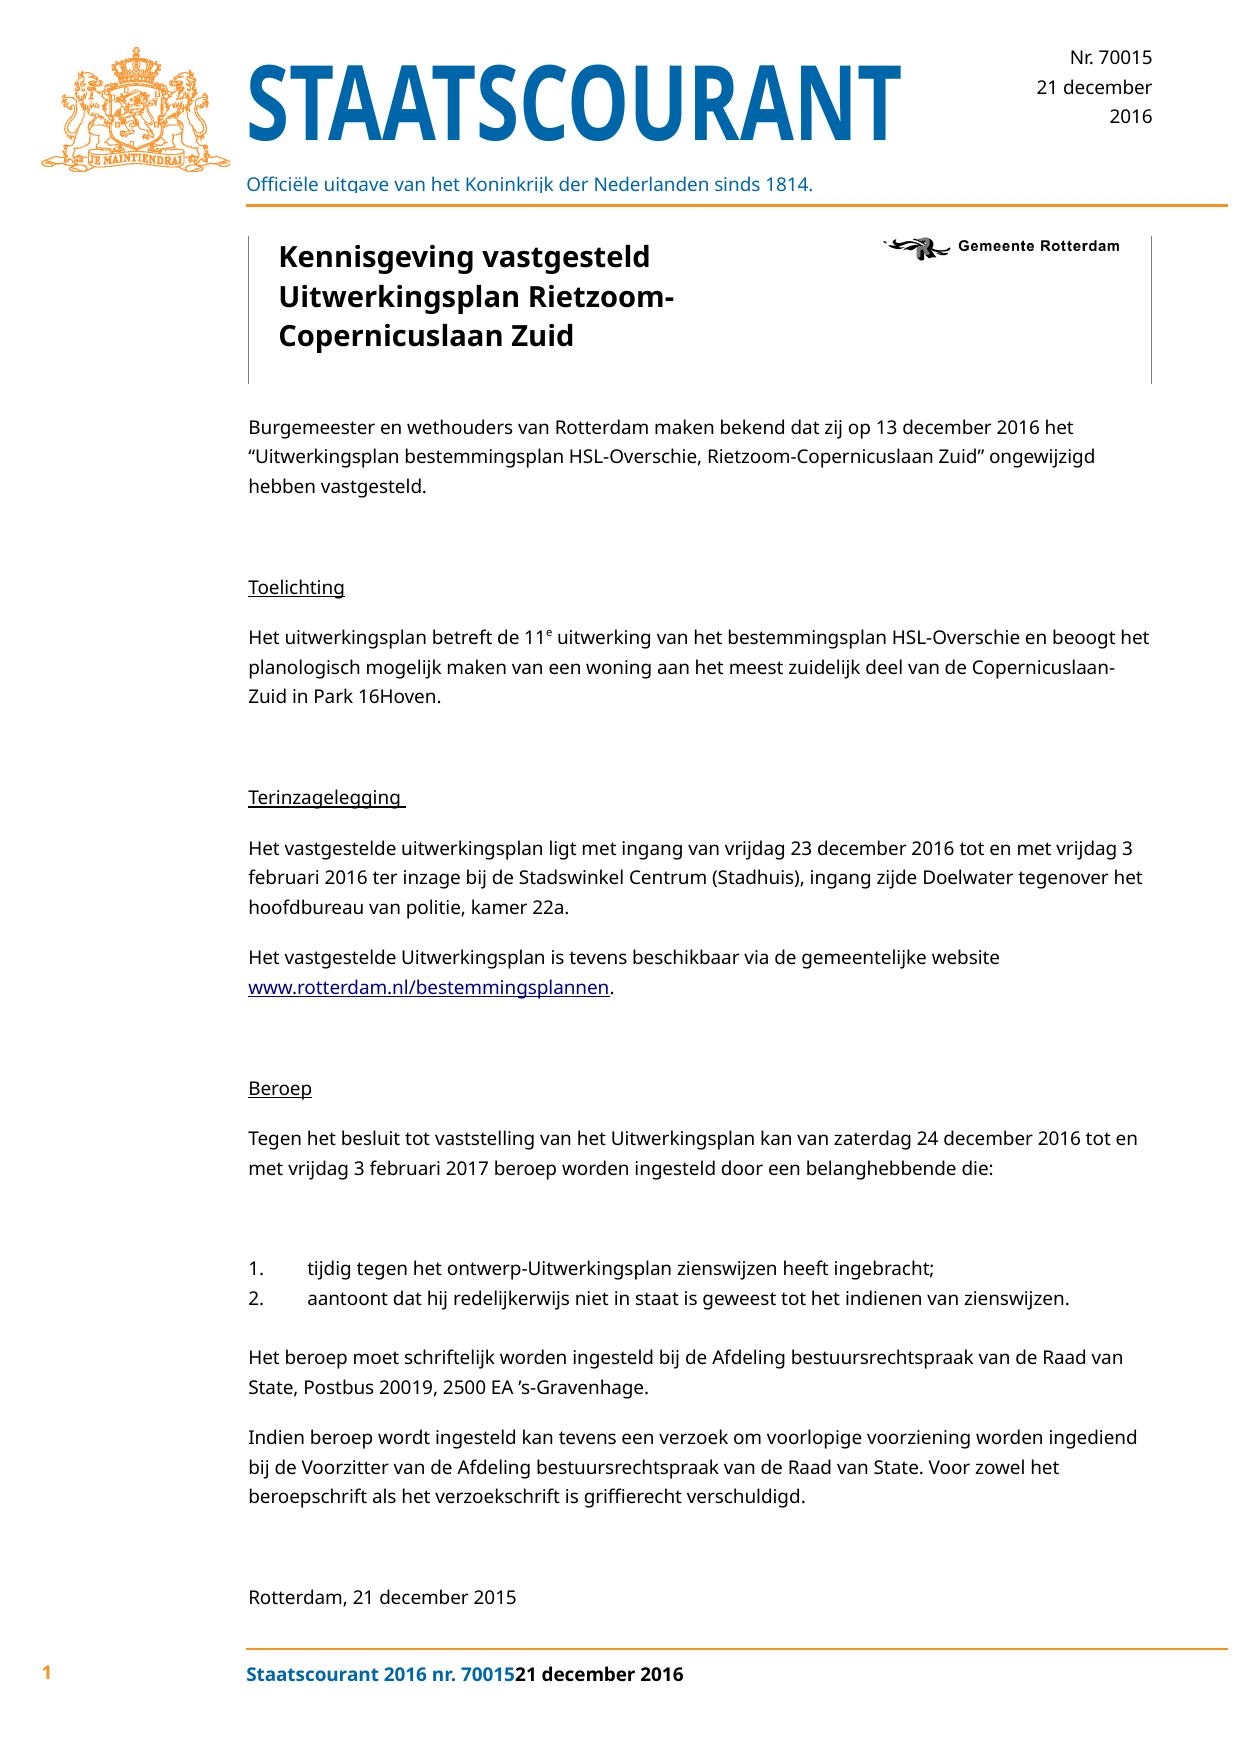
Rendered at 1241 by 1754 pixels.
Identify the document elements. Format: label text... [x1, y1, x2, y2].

text Het vastgestelde uitwerkingsplan ligt met ingang van vrijdag 23 december 2016 tot en met vrijdag 3 februari 2016 ter inzage bij de Stadswinkel Centrum (Stadhuis), ingang zijde Doelwater tegenover het hoofdbureau van politie, kamer 22a. [248, 835, 1152, 920]
text Indien beroep wordt ingesteld kan tevens een verzoek om voorlopige voorziening worden ingediend bij de Voorzitter van de Afdeling bestuursrechtspraak van de Raad van State. Voor zowel het beroepschrift als het verzoekschrift is griffierecht verschuldigd. [248, 1424, 1152, 1509]
table_header [850, 236, 1151, 384]
picture [882, 236, 1119, 261]
text Het beroep moet schriftelijk worden ingesteld bij de Afdeling bestuursrechtspraak van de Raad van State, Postbus 20019, 2500 EA ’s-Gravenhage. [248, 1344, 1152, 1400]
text Rotterdam, 21 december 2015 [248, 1584, 1152, 1610]
text Tegen het besluit tot vaststelling van het Uitwerkingsplan kan van zaterdag 24 december 2016 tot en met vrijdag 3 februari 2017 beroep worden ingesteld door een belanghebbende die: [248, 1125, 1152, 1181]
list tijdig tegen het ontwerp-Uitwerkingsplan zienswijzen heeft ingebracht; [248, 1256, 1152, 1281]
text Burgemeester en wethouders van Rotterdam maken bekend dat zij op 13 december 2016 het “Uitwerkingsplan bestemmingsplan HSL-Overschie, Rietzoom-Copernicuslaan Zuid” ongewijzigd hebben vastgesteld. [248, 414, 1152, 499]
picture [41, 47, 231, 172]
text Toelichting [248, 574, 1152, 600]
text Terinzagelegging [248, 784, 1152, 810]
text Het uitwerkingsplan betreft de 11e uitwerking van het bestemmingsplan HSL-Overschie en beoogt het planologisch mogelijk maken van een woning aan het meest zuidelijk deel van de Copernicuslaan-Zuid in Park 16Hoven. [248, 624, 1152, 709]
text Beroep [248, 1075, 1152, 1101]
table_header Kennisgeving vastgesteld Uitwerkingsplan Rietzoom-Copernicuslaan Zuid [249, 236, 850, 384]
text Het vastgestelde Uitwerkingsplan is tevens beschikbaar via de gemeentelijke website www.rotterdam.nl/bestemmingsplannen. [248, 944, 1152, 1000]
list aantoont dat hij redelijkerwijs niet in staat is geweest tot het indienen van zienswijzen. [248, 1285, 1152, 1311]
